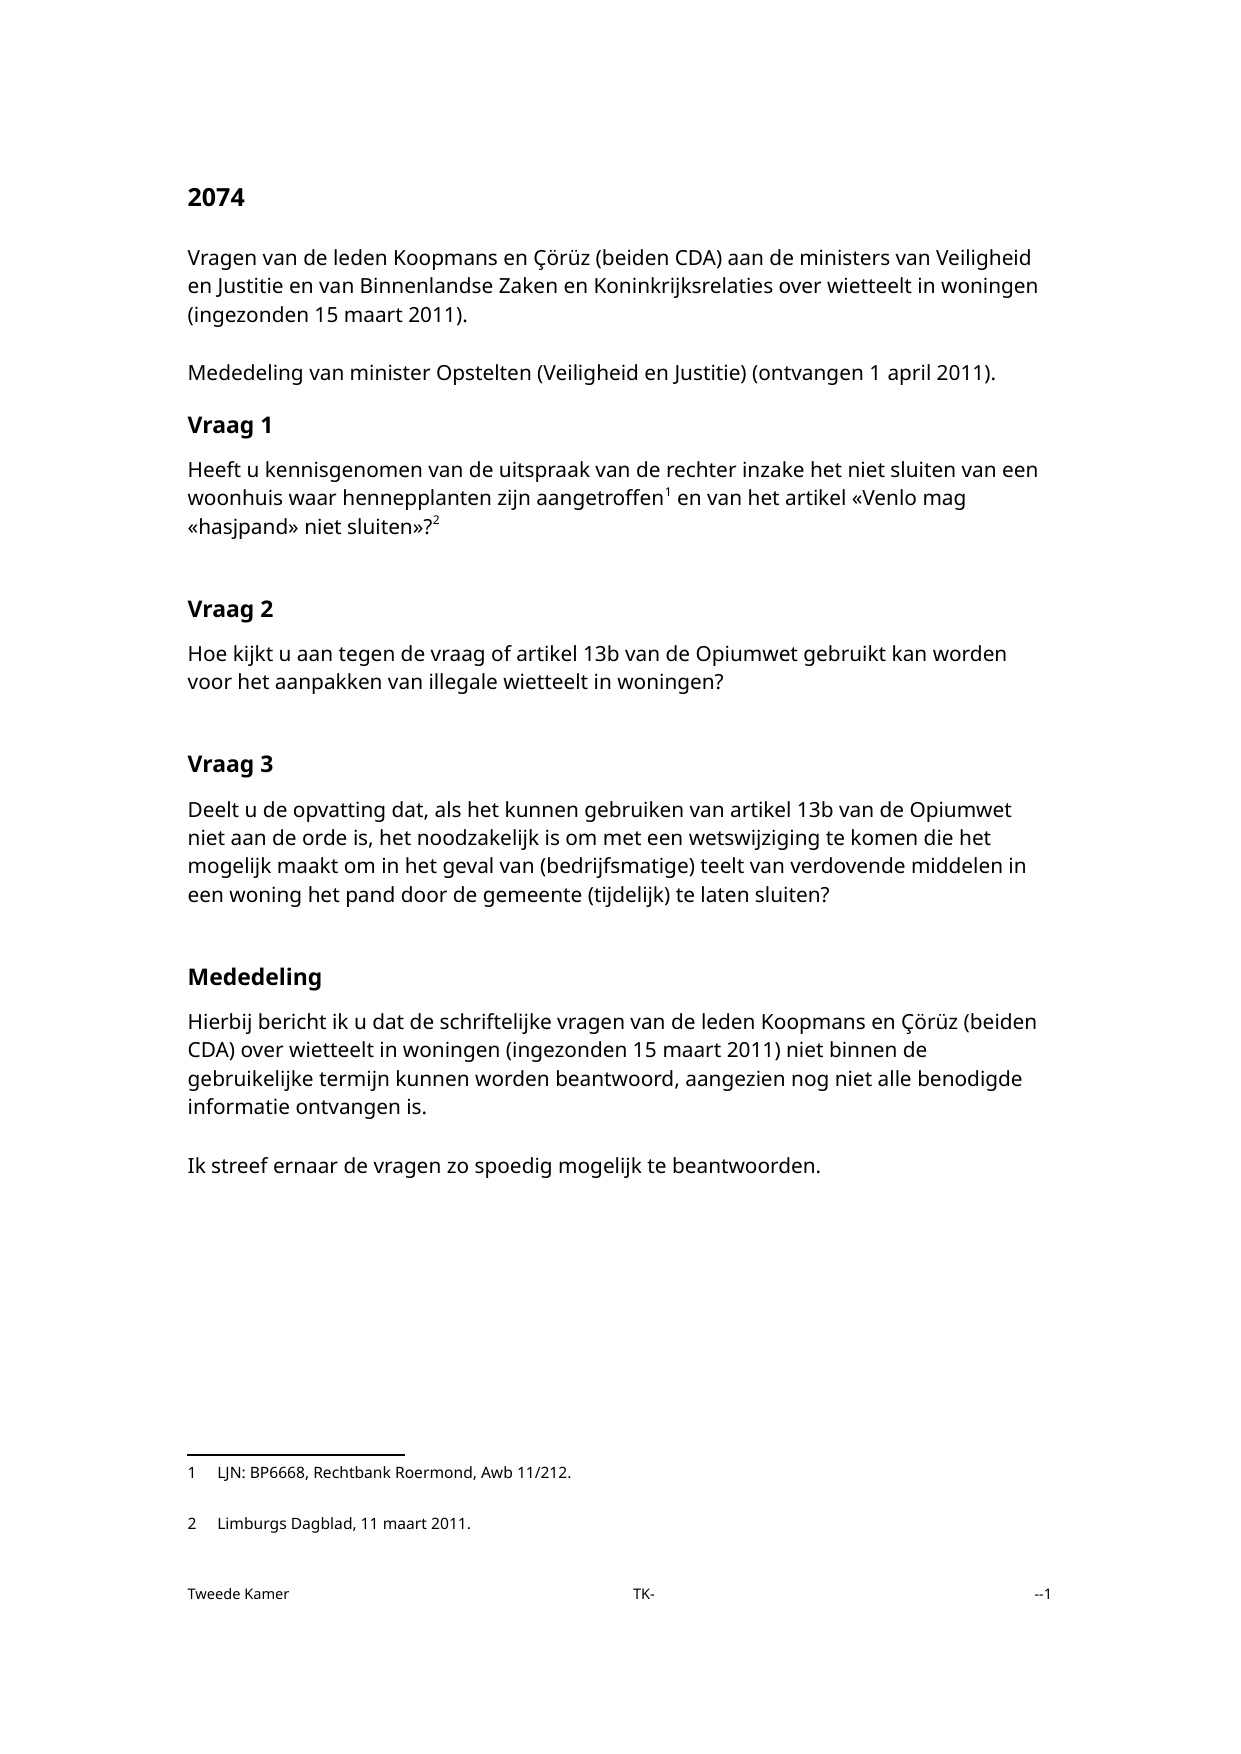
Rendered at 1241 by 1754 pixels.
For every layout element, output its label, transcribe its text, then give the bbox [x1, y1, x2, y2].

text Mededeling van minister Opstelten (Veiligheid en Justitie) (ontvangen 1 april 2011). [187, 358, 1053, 386]
text LJN: BP6668, Rechtbank Roermond, Awb 11/212. [187, 1447, 1053, 1476]
subtitle Vraag 3 [187, 748, 1053, 780]
subtitle Vraag 2 [187, 593, 1053, 624]
text Heeft u kennisgenomen van de uitspraak van de rechter inzake het niet sluiten van een woonhuis waar hennepplanten zijn aangetroffen en van het artikel «Venlo mag «hasjpand» niet sluiten»? [187, 455, 1053, 540]
subtitle Mededeling [187, 961, 1053, 992]
text 2074 [187, 179, 1053, 213]
text Limburgs Dagblad, 11 maart 2011. [187, 1506, 1053, 1534]
text Ik streef ernaar de vragen zo spoedig mogelijk te beantwoorden. [187, 1151, 1053, 1179]
text Deelt u de opvatting dat, als het kunnen gebruiken van artikel 13b van de Opiumwet niet aan de orde is, het noodzakelijk is om met een wetswijziging te komen die het mogelijk maakt om in het geval van (bedrijfsmatige) teelt van verdovende middelen in een woning het pand door de gemeente (tijdelijk) te laten sluiten? [187, 795, 1053, 908]
text Hierbij bericht ik u dat de schriftelijke vragen van de leden Koopmans en Çörüz (beiden CDA) over wietteelt in woningen (ingezonden 15 maart 2011) niet binnen de gebruikelijke termijn kunnen worden beantwoord, aangezien nog niet alle benodigde informatie ontvangen is. [187, 1007, 1053, 1121]
text Hoe kijkt u aan tegen de vraag of artikel 13b van de Opiumwet gebruikt kan worden voor het aanpakken van illegale wietteelt in woningen? [187, 639, 1053, 696]
subtitle Vraag 1 [187, 409, 1053, 440]
text Vragen van de leden Koopmans en Çörüz (beiden CDA) aan de ministers van Veiligheid en Justitie en van Binnenlandse Zaken en Koninkrijksrelaties over wietteelt in woningen (ingezonden 15 maart 2011). [187, 243, 1053, 328]
